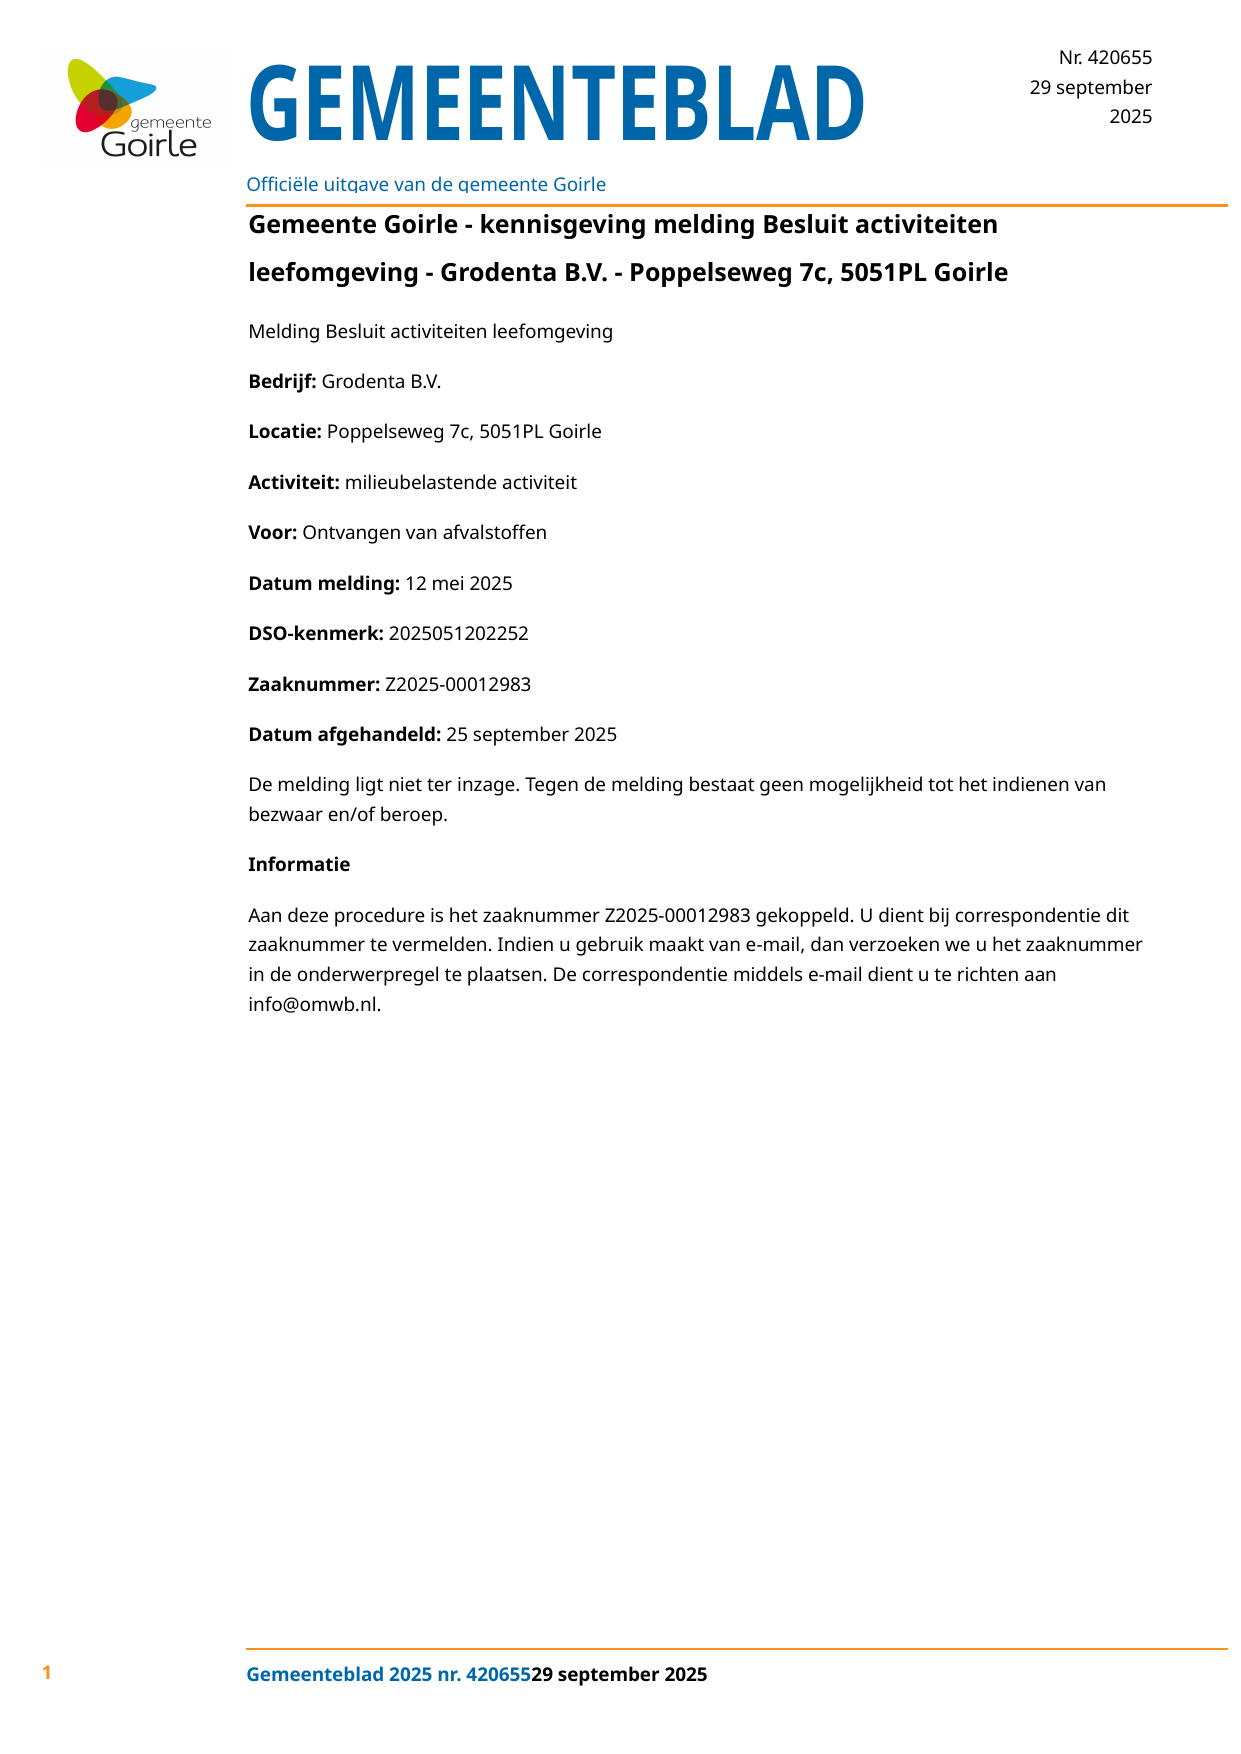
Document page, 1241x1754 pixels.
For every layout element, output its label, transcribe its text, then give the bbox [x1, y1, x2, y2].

text DSO-kenmerk: 2025051202252 [248, 620, 1152, 646]
text Melding Besluit activiteiten leefomgeving [248, 318, 1152, 344]
text Informatie [248, 852, 1152, 877]
text Bedrijf: Grodenta B.V. [248, 368, 1152, 394]
text Zaaknummer: Z2025-00012983 [248, 671, 1152, 697]
text Datum melding: 12 mei 2025 [248, 570, 1152, 596]
text Aan deze procedure is het zaaknummer Z2025-00012983 gekoppeld. U dient bij correspondentie dit zaaknummer te vermelden. Indien u gebruik maakt van e-mail, dan verzoeken we u het zaaknummer in de onderwerpregel te plaatsen. De correspondentie middels e-mail dient u te richten aan info@omwb.nl. [248, 902, 1152, 1017]
text Locatie: Poppelseweg 7c, 5051PL Goirle [248, 419, 1152, 444]
text De melding ligt niet ter inzage. Tegen de melding bestaat geen mogelijkheid tot het indienen van bezwaar en/of beroep. [248, 772, 1152, 827]
text Voor: Ontvangen van afvalstoffen [248, 519, 1152, 545]
text Activiteit: milieubelastende activiteit [248, 469, 1152, 495]
picture [41, 47, 231, 172]
text Gemeente Goirle - kennisgeving melding Besluit activiteiten leefomgeving - Grodenta B.V. - Poppelseweg 7c, 5051PL Goirle [248, 207, 1152, 288]
text Datum afgehandeld: 25 september 2025 [248, 721, 1152, 747]
